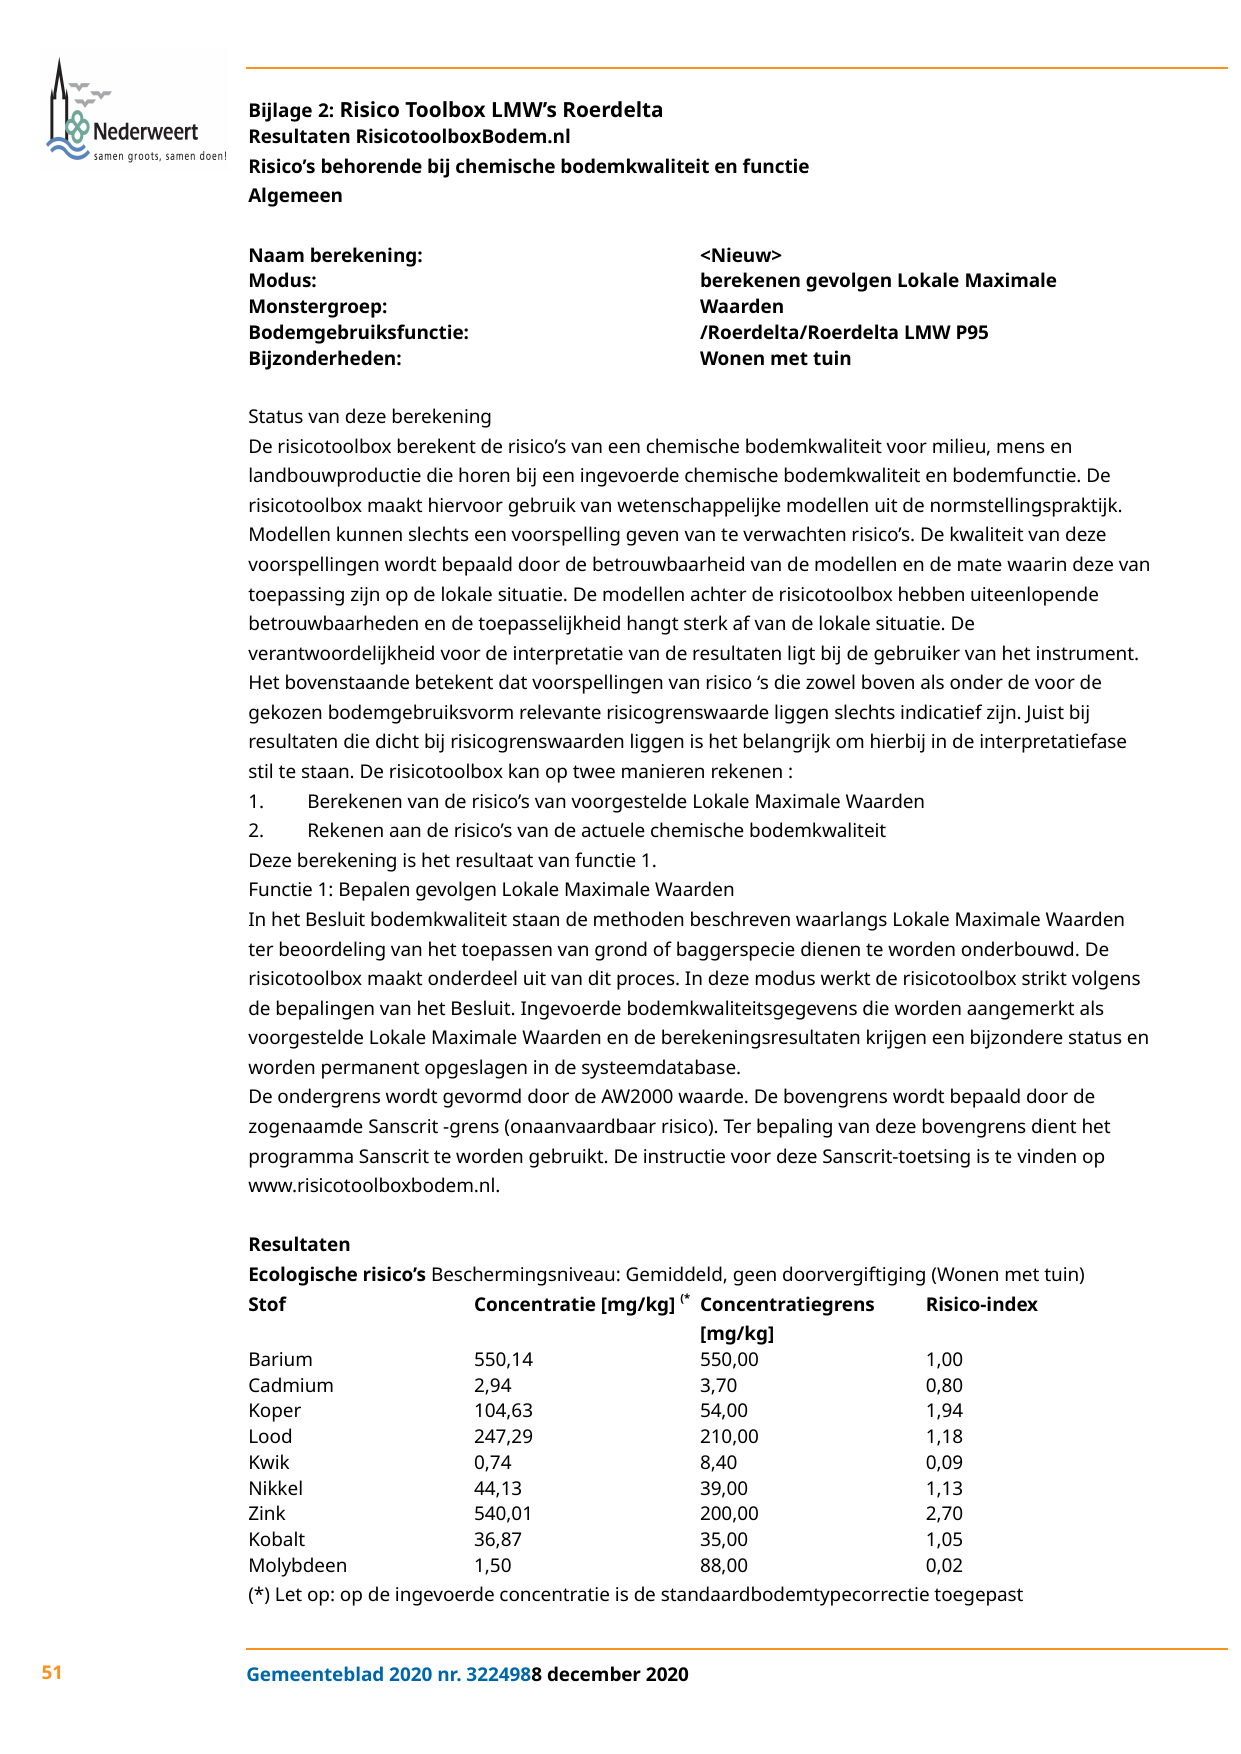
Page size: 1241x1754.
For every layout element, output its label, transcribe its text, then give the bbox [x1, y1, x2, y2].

table_cell 36,87 [474, 1526, 700, 1552]
table_cell Waarden [700, 293, 1152, 319]
text Risico’s behorende bij chemische bodemkwaliteit en functie [248, 153, 1152, 179]
table_cell 550,00 [700, 1346, 926, 1372]
text Bijlage 2: Risico Toolbox LMW’s Roerdelta [248, 95, 1152, 123]
text Deze berekening is het resultaat van functie 1. [248, 847, 1152, 873]
table_cell 1,94 [926, 1398, 1152, 1423]
table_cell Modus: [248, 268, 700, 293]
table_cell 35,00 [700, 1526, 926, 1552]
table_cell 104,63 [474, 1398, 700, 1423]
table_cell 39,00 [700, 1475, 926, 1501]
text Status van deze berekening [248, 403, 1152, 429]
list Rekenen aan de risico’s van de actuele chemische bodemkwaliteit [248, 817, 1152, 843]
table_cell Wonen met tuin [700, 345, 1152, 370]
table_cell 550,14 [474, 1346, 700, 1372]
table_cell Kwik [248, 1449, 474, 1475]
table_cell 2,70 [926, 1501, 1152, 1526]
text Het bovenstaande betekent dat voorspellingen van risico ‘s die zowel boven als onder de voor de gekozen bodemgebruiksvorm relevante risicogrenswaarde liggen slechts indicatief zijn. Juist bij resultaten die dicht bij risicogrenswaarden liggen is het belangrijk om hierbij in de interpretatiefase stil te staan. De risicotoolbox kan op twee manieren rekenen : [248, 669, 1152, 784]
table_cell Cadmium [248, 1372, 474, 1398]
table_cell 1,50 [474, 1552, 700, 1578]
table_header Concentratie [mg/kg] (* [474, 1291, 700, 1346]
text De risicotoolbox berekent de risico’s van een chemische bodemkwaliteit voor milieu, mens en landbouwproductie die horen bij een ingevoerde chemische bodemkwaliteit en bodemfunctie. De risicotoolbox maakt hiervoor gebruik van wetenschappelijke modellen uit de normstellingspraktijk. Modellen kunnen slechts een voorspelling geven van te verwachten risico’s. De kwaliteit van deze voorspellingen wordt bepaald door de betrouwbaarheid van de modellen en de mate waarin deze van toepassing zijn op de lokale situatie. De modellen achter de risicotoolbox hebben uiteenlopende betrouwbaarheden en de toepasselijkheid hangt sterk af van de lokale situatie. De verantwoordelijkheid voor de interpretatie van de resultaten ligt bij de gebruiker van het instrument. [248, 433, 1152, 666]
table_header <Nieuw> [700, 242, 1152, 267]
table_cell 0,80 [926, 1372, 1152, 1398]
picture [41, 47, 231, 172]
table_cell 54,00 [700, 1398, 926, 1423]
table_cell Nikkel [248, 1475, 474, 1501]
text Ecologische risico’s Beschermingsniveau: Gemiddeld, geen doorvergiftiging (Wonen met tuin) [248, 1261, 1152, 1287]
table_cell Monstergroep: [248, 293, 700, 319]
table_cell 44,13 [474, 1475, 700, 1501]
table_cell 1,18 [926, 1423, 1152, 1449]
table_cell Bijzonderheden: [248, 345, 700, 370]
table_cell 88,00 [700, 1552, 926, 1578]
table_cell 1,05 [926, 1526, 1152, 1552]
table_cell Bodemgebruiksfunctie: [248, 319, 700, 345]
table_header Concentratiegrens [mg/kg] [700, 1291, 926, 1346]
text Resultaten RisicotoolboxBodem.nl [248, 123, 1152, 149]
text Resultaten [248, 1232, 1152, 1257]
table_cell 2,94 [474, 1372, 700, 1398]
table_cell 8,40 [700, 1449, 926, 1475]
table_cell 3,70 [700, 1372, 926, 1398]
list Berekenen van de risico’s van voorgestelde Lokale Maximale Waarden [248, 788, 1152, 813]
table_header Stof [248, 1291, 474, 1346]
table_cell 1,00 [926, 1346, 1152, 1372]
table_cell 0,09 [926, 1449, 1152, 1475]
table_cell Barium [248, 1346, 474, 1372]
table_cell 0,02 [926, 1552, 1152, 1578]
text Algemeen [248, 182, 1152, 208]
table_cell 1,13 [926, 1475, 1152, 1501]
table_cell Molybdeen [248, 1552, 474, 1578]
table_cell Lood [248, 1423, 474, 1449]
text Functie 1: Bepalen gevolgen Lokale Maximale Waarden [248, 877, 1152, 902]
table_header Risico-index [926, 1291, 1152, 1346]
text (*) Let op: op de ingevoerde concentratie is de standaardbodemtypecorrectie toegepast [248, 1581, 1152, 1607]
table_cell 0,74 [474, 1449, 700, 1475]
table_cell Zink [248, 1501, 474, 1526]
table_cell Kobalt [248, 1526, 474, 1552]
table_cell berekenen gevolgen Lokale Maximale [700, 268, 1152, 293]
table_cell 540,01 [474, 1501, 700, 1526]
table_cell 200,00 [700, 1501, 926, 1526]
table_cell Koper [248, 1398, 474, 1423]
table_header Naam berekening: [248, 242, 700, 267]
text In het Besluit bodemkwaliteit staan de methoden beschreven waarlangs Lokale Maximale Waarden ter beoordeling van het toepassen van grond of baggerspecie dienen te worden onderbouwd. De risicotoolbox maakt onderdeel uit van dit proces. In deze modus werkt de risicotoolbox strikt volgens de bepalingen van het Besluit. Ingevoerde bodemkwaliteitsgegevens die worden aangemerkt als voorgestelde Lokale Maximale Waarden en de berekeningsresultaten krijgen een bijzondere status en worden permanent opgeslagen in de systeemdatabase. [248, 906, 1152, 1080]
text De ondergrens wordt gevormd door de AW2000 waarde. De bovengrens wordt bepaald door de zogenaamde Sanscrit -grens (onaanvaardbaar risico). Ter bepaling van deze bovengrens dient het programma Sanscrit te worden gebruikt. De instructie voor deze Sanscrit-toetsing is te vinden op www.risicotoolboxbodem.nl. [248, 1084, 1152, 1198]
table_cell 210,00 [700, 1423, 926, 1449]
table_cell 247,29 [474, 1423, 700, 1449]
table_cell /Roerdelta/Roerdelta LMW P95 [700, 319, 1152, 345]
